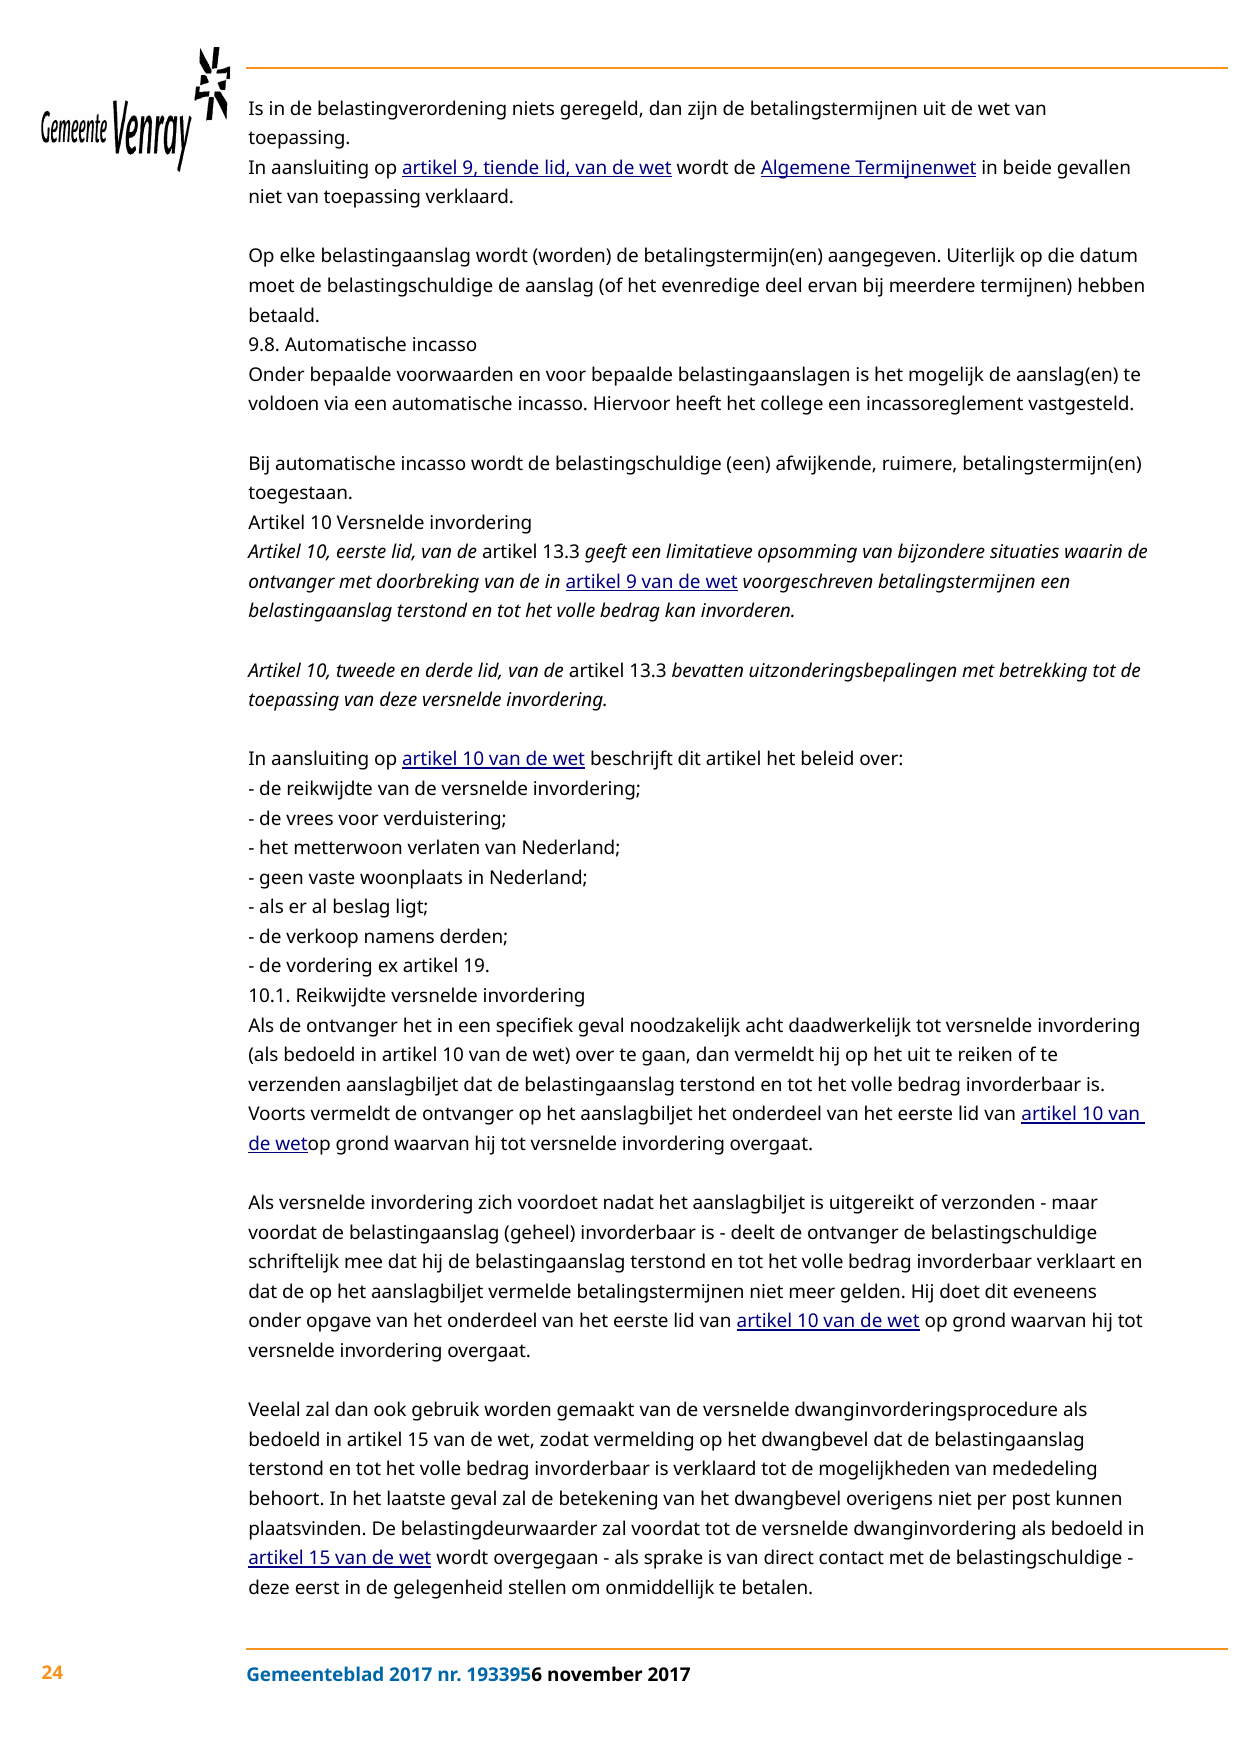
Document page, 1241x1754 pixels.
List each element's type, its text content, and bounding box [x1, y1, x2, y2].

text In aansluiting op artikel 9, tiende lid, van de wet wordt de Algemene Termijnenwet in beide gevallen niet van toepassing verklaard. [248, 154, 1152, 209]
text Als versnelde invordering zich voordoet nadat het aanslagbiljet is uitgereikt of verzonden - maar voordat de belastingaanslag (geheel) invorderbaar is - deelt de ontvanger de belastingschuldige schriftelijk mee dat hij de belastingaanslag terstond en tot het volle bedrag invorderbaar verklaart en dat de op het aanslagbiljet vermelde betalingstermijnen niet meer gelden. Hij doet dit eveneens onder opgave van het onderdeel van het eerste lid van artikel 10 van de wet op grond waarvan hij tot versnelde invordering overgaat. [248, 1189, 1152, 1363]
text Artikel 10, eerste lid, van de artikel 13.3 geeft een limitatieve opsomming van bijzondere situaties waarin de ontvanger met doorbreking van de in artikel 9 van de wet voorgeschreven betalingstermijnen een belastingaanslag terstond en tot het volle bedrag kan invorderen. [248, 538, 1152, 623]
text Onder bepaalde voorwaarden en voor bepaalde belastingaanslagen is het mogelijk de aanslag(en) te voldoen via een automatische incasso. Hiervoor heeft het college een incassoreglement vastgesteld. [248, 361, 1152, 416]
text - het metterwoon verlaten van Nederland; [248, 834, 1152, 860]
text - de vordering ex artikel 19. [248, 953, 1152, 978]
picture [41, 47, 231, 172]
text Veelal zal dan ook gebruik worden gemaakt van de versnelde dwanginvorderingsprocedure als bedoeld in artikel 15 van de wet, zodat vermelding op het dwangbevel dat de belastingaanslag terstond en tot het volle bedrag invorderbaar is verklaard tot de mogelijkheden van mededeling behoort. In het laatste geval zal de betekening van het dwangbevel overigens niet per post kunnen plaatsvinden. De belastingdeurwaarder zal voordat tot de versnelde dwanginvordering als bedoeld in artikel 15 van de wet wordt overgegaan - als sprake is van direct contact met de belastingschuldige - deze eerst in de gelegenheid stellen om onmiddellijk te betalen. [248, 1396, 1152, 1600]
text Bij automatische incasso wordt de belastingschuldige (een) afwijkende, ruimere, betalingstermijn(en) toegestaan. [248, 450, 1152, 505]
text - de vrees voor verduistering; [248, 805, 1152, 831]
text - als er al beslag ligt; [248, 893, 1152, 919]
text Artikel 10 Versnelde invordering [248, 509, 1152, 535]
text In aansluiting op artikel 10 van de wet beschrijft dit artikel het beleid over: [248, 746, 1152, 771]
text Is in de belastingverordening niets geregeld, dan zijn de betalingstermijnen uit de wet van toepassing. [248, 95, 1152, 150]
text - de verkoop namens derden; [248, 923, 1152, 949]
text 10.1. Reikwijdte versnelde invordering [248, 982, 1152, 1008]
text - geen vaste woonplaats in Nederland; [248, 864, 1152, 890]
text Op elke belastingaanslag wordt (worden) de betalingstermijn(en) aangegeven. Uiterlijk op die datum moet de belastingschuldige de aanslag (of het evenredige deel ervan bij meerdere termijnen) hebben betaald. [248, 243, 1152, 328]
text Als de ontvanger het in een specifiek geval noodzakelijk acht daadwerkelijk tot versnelde invordering (als bedoeld in artikel 10 van de wet) over te gaan, dan vermeldt hij op het uit te reiken of te verzenden aanslagbiljet dat de belastingaanslag terstond en tot het volle bedrag invorderbaar is. Voorts vermeldt de ontvanger op het aanslagbiljet het onderdeel van het eerste lid van artikel 10 van de wetop grond waarvan hij tot versnelde invordering overgaat. [248, 1012, 1152, 1156]
text 9.8. Automatische incasso [248, 331, 1152, 357]
text - de reikwijdte van de versnelde invordering; [248, 775, 1152, 801]
text Artikel 10, tweede en derde lid, van de artikel 13.3 bevatten uitzonderingsbepalingen met betrekking tot de toepassing van deze versnelde invordering. [248, 657, 1152, 712]
